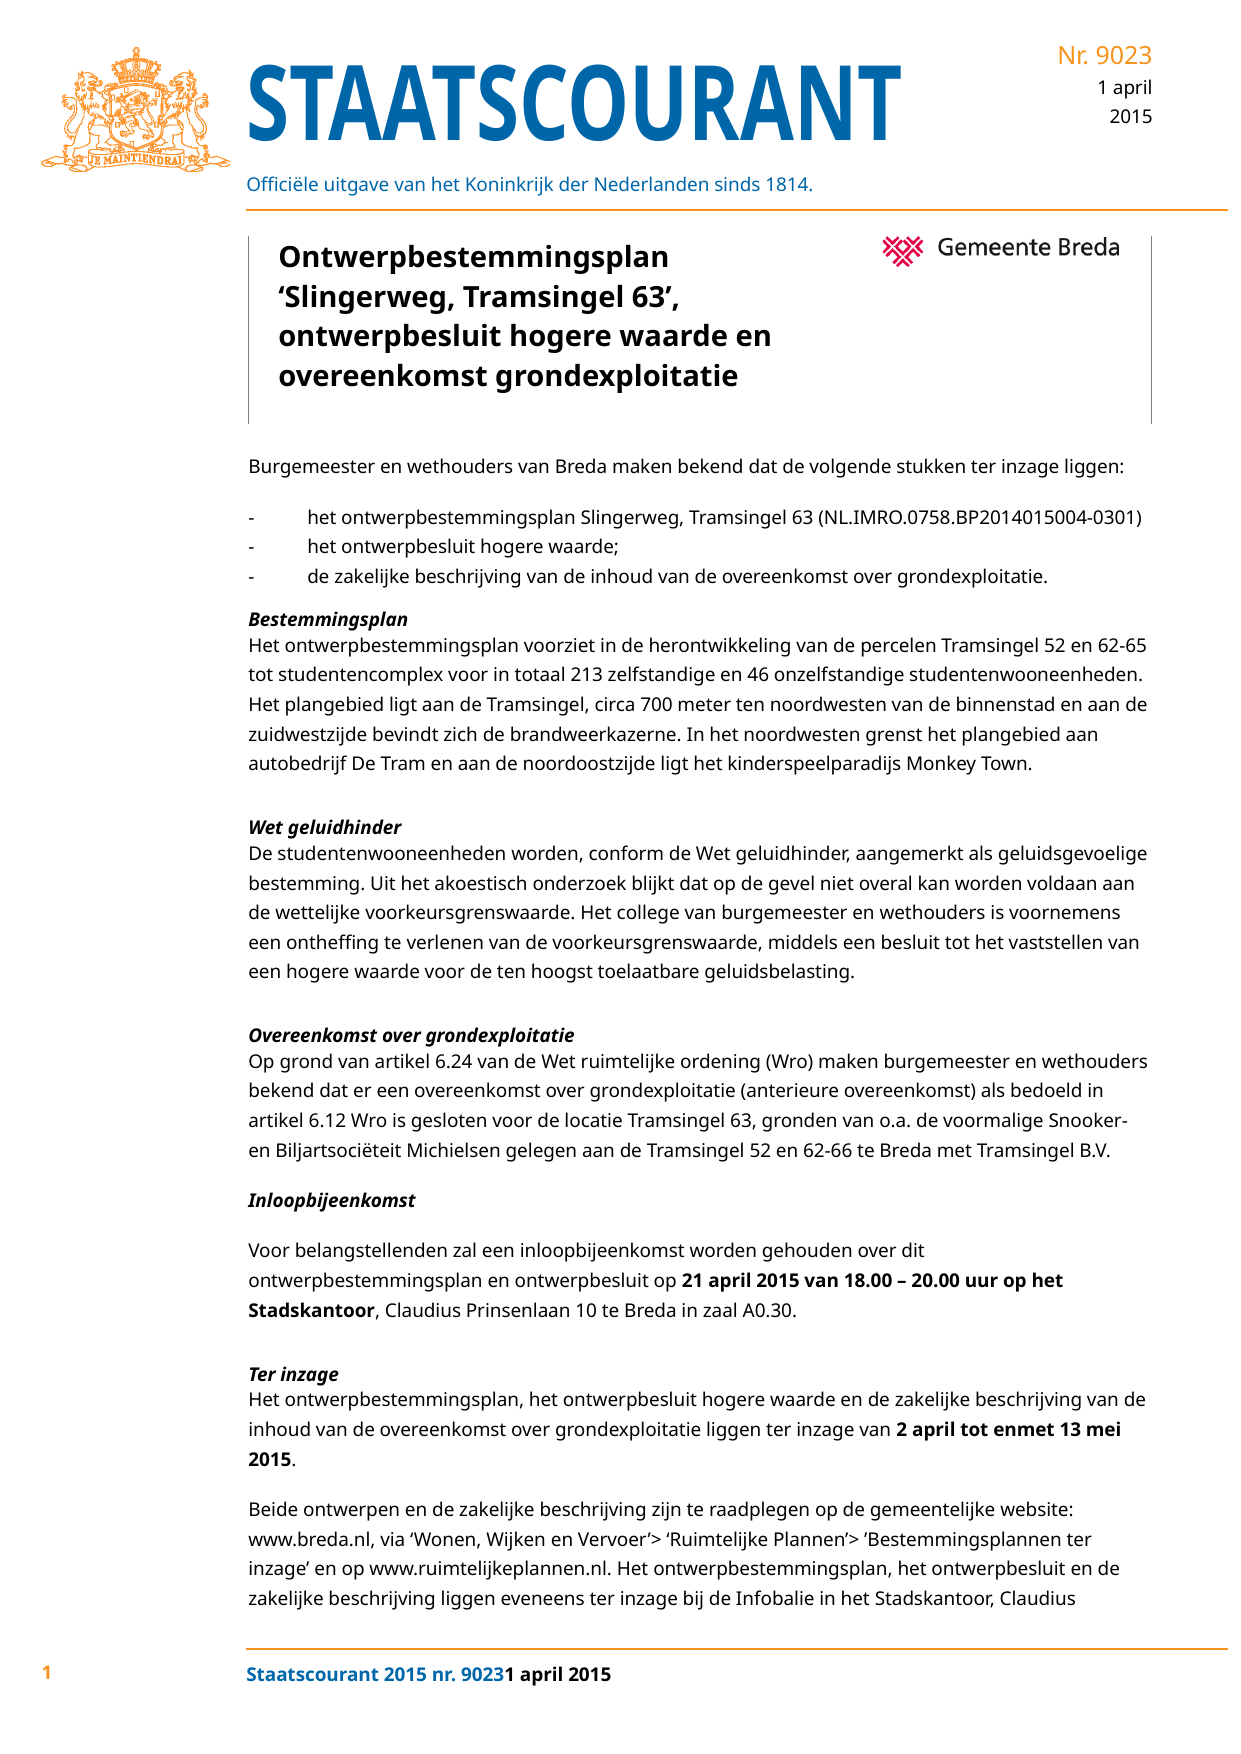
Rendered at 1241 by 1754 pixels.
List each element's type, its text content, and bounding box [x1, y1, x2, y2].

text De studentenwooneenheden worden, conform de Wet geluidhinder, aangemerkt als geluidsgevoelige bestemming. Uit het akoestisch onderzoek blijkt dat op de gevel niet overal kan worden voldaan aan de wettelijke voorkeursgrenswaarde. Het college van burgemeester en wethouders is voornemens een ontheffing te verlenen van de voorkeursgrenswaarde, middels een besluit tot het vaststellen van een hogere waarde voor de ten hoogst toelaatbare geluidsbelasting. [248, 840, 1152, 984]
list het ontwerpbestemmingsplan Slingerweg, Tramsingel 63 (NL.IMRO.0758.BP2014015004-0301) [248, 504, 1152, 530]
picture [882, 236, 1119, 267]
text Voor belangstellenden zal een inloopbijeenkomst worden gehouden over dit ontwerpbestemmingsplan en ontwerpbesluit op 21 april 2015 van 18.00 – 20.00 uur op het Stadskantoor, Claudius Prinsenlaan 10 te Breda in zaal A0.30. [248, 1238, 1152, 1323]
list de zakelijke beschrijving van de inhoud van de overeenkomst over grondexploitatie. [248, 563, 1152, 589]
table_header Ontwerpbestemmingsplan ‘Slingerweg, Tramsingel 63’, ontwerpbesluit hogere waarde en overeenkomst grondexploitatie [249, 236, 850, 424]
text Inloopbijeenkomst [248, 1187, 1152, 1213]
picture [41, 47, 231, 172]
text Het ontwerpbestemmingsplan voorziet in de herontwikkeling van de percelen Tramsingel 52 en 62-65 tot studentencomplex voor in totaal 213 zelfstandige en 46 onzelfstandige studentenwooneenheden. Het plangebied ligt aan de Tramsingel, circa 700 meter ten noordwesten van de binnenstad en aan de zuidwestzijde bevindt zich de brandweerkazerne. In het noordwesten grenst het plangebied aan autobedrijf De Tram en aan de noordoostzijde ligt het kinderspeelparadijs Monkey Town. [248, 632, 1152, 776]
text Beide ontwerpen en de zakelijke beschrijving zijn te raadplegen op de gemeentelijke website: www.breda.nl, via ‘Wonen, Wijken en Vervoer’> ‘Ruimtelijke Plannen’> ’Bestemmingsplannen ter inzage’ en op www.ruimtelijkeplannen.nl. Het ontwerpbestemmingsplan, het ontwerpbesluit en de zakelijke beschrijving liggen eveneens ter inzage bij de Infobalie in het Stadskantoor, Claudius [248, 1496, 1152, 1611]
text Ter inzage [248, 1361, 1152, 1387]
text Bestemmingsplan [248, 606, 1152, 632]
table_header [850, 236, 1151, 424]
text Het ontwerpbestemmingsplan, het ontwerpbesluit hogere waarde en de zakelijke beschrijving van de inhoud van de overeenkomst over grondexploitatie liggen ter inzage van 2 april tot enmet 13 mei 2015. [248, 1387, 1152, 1471]
text Wet geluidhinder [248, 814, 1152, 840]
list het ontwerpbesluit hogere waarde; [248, 534, 1152, 559]
text Overeenkomst over grondexploitatie [248, 1022, 1152, 1048]
text Burgemeester en wethouders van Breda maken bekend dat de volgende stukken ter inzage liggen: [248, 454, 1152, 479]
text Op grond van artikel 6.24 van de Wet ruimtelijke ordening (Wro) maken burgemeester en wethouders bekend dat er een overeenkomst over grondexploitatie (anterieure overeenkomst) als bedoeld in artikel 6.12 Wro is gesloten voor de locatie Tramsingel 63, gronden van o.a. de voormalige Snooker- en Biljartsociëteit Michielsen gelegen aan de Tramsingel 52 en 62-66 te Breda met Tramsingel B.V. [248, 1048, 1152, 1163]
